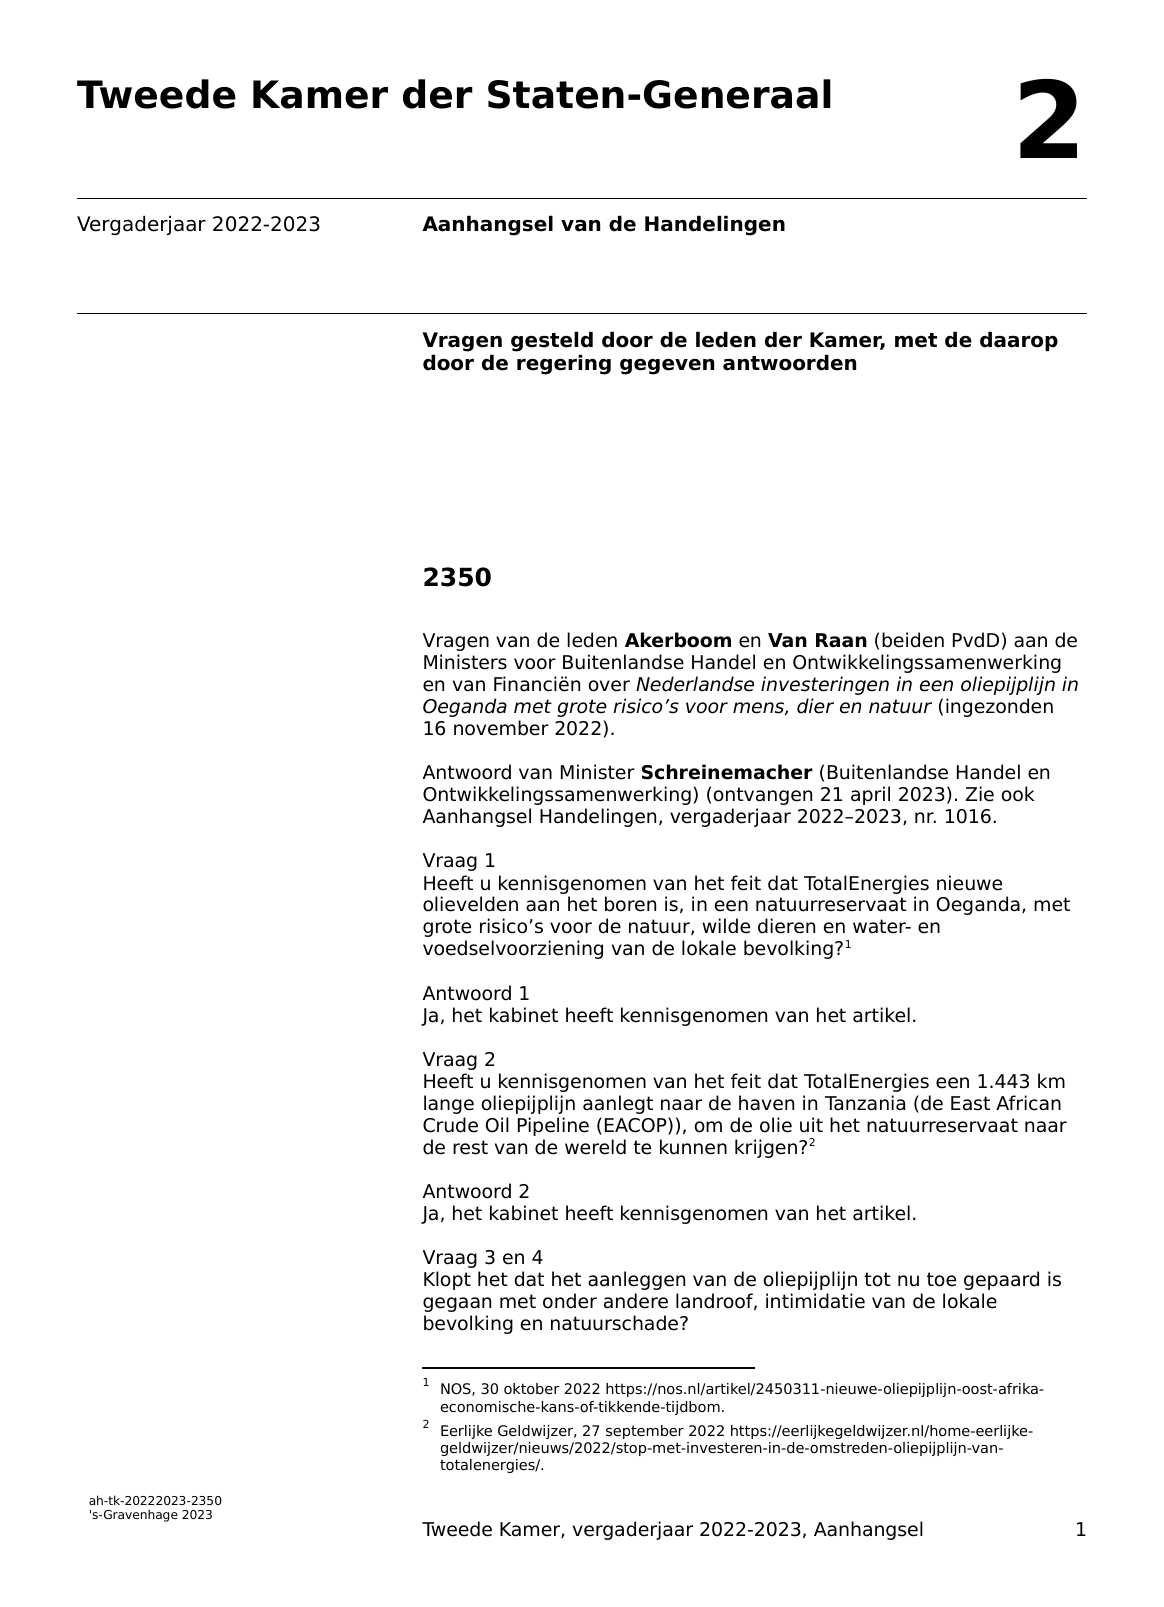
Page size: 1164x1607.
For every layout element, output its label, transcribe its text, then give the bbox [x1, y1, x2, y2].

text Antwoord 1 [422, 982, 1087, 1004]
table_cell Aanhangsel van de Handelingen [422, 199, 1087, 313]
text NOS, 30 oktober 2022 https://nos.nl/artikel/2450311-nieuwe-oliepijplijn-oost-afrika-economische-kans-of-tikkende-tijdbom. [422, 1377, 1087, 1416]
text Ja, het kabinet heeft kennisgenomen van het artikel. [422, 1004, 1087, 1026]
table_header 2 [886, 59, 1087, 198]
table_header Tweede Kamer der Staten-Generaal [77, 59, 886, 198]
text Klopt het dat het aanleggen van de oliepijplijn tot nu toe gepaard is gegaan met onder andere landroof, intimidatie van de lokale bevolking en natuurschade? [422, 1269, 1087, 1335]
text ah-tk-20222023-2350 [88, 1494, 323, 1508]
text Antwoord 2 [422, 1181, 1087, 1203]
text Heeft u kennisgenomen van het feit dat TotalEnergies nieuwe olievelden aan het boren is, in een natuurreservaat in Oeganda, met grote risico’s voor de natuur, wilde dieren en water- en voedselvoorziening van de lokale bevolking? [422, 872, 1087, 960]
table_cell Vragen gesteld door de leden der Kamer, met de daarop door de regering gegeven antwoorden [422, 314, 1087, 375]
text 's-Gravenhage 2023 [88, 1508, 323, 1522]
table_cell Vergaderjaar 2022-2023 [77, 199, 422, 313]
text Ja, het kabinet heeft kennisgenomen van het artikel. [422, 1203, 1087, 1225]
text Vragen van de leden Akerboom en Van Raan (beiden PvdD) aan de Ministers voor Buitenlandse Handel en Ontwikkelingssamenwerking en van Financiën over Nederlandse investeringen in een oliepijplijn in Oeganda met grote risico’s voor mens, dier en natuur (ingezonden 16 november 2022). [422, 630, 1087, 740]
text Vraag 2 [422, 1049, 1087, 1071]
table_cell [77, 314, 422, 375]
text Eerlijke Geldwijzer, 27 september 2022 https://eerlijkegeldwijzer.nl/home-eerlijke-geldwijzer/nieuws/2022/stop-met-investeren-in-de-omstreden-oliepijplijn-van-totalenergies/. [422, 1418, 1087, 1474]
text Vraag 1 [422, 850, 1087, 872]
text Vraag 3 en 4 [422, 1247, 1087, 1269]
text 2350 [422, 563, 1087, 592]
text Antwoord van Minister Schreinemacher (Buitenlandse Handel en Ontwikkelingssamenwerking) (ontvangen 21 april 2023). Zie ook Aanhangsel Handelingen, vergaderjaar 2022–2023, nr. 1016. [422, 762, 1087, 828]
text Heeft u kennisgenomen van het feit dat TotalEnergies een 1.443 km lange oliepijplijn aanlegt naar de haven in Tanzania (de East African Crude Oil Pipeline (EACOP)), om de olie uit het natuurreservaat naar de rest van de wereld te kunnen krijgen? [422, 1071, 1087, 1158]
